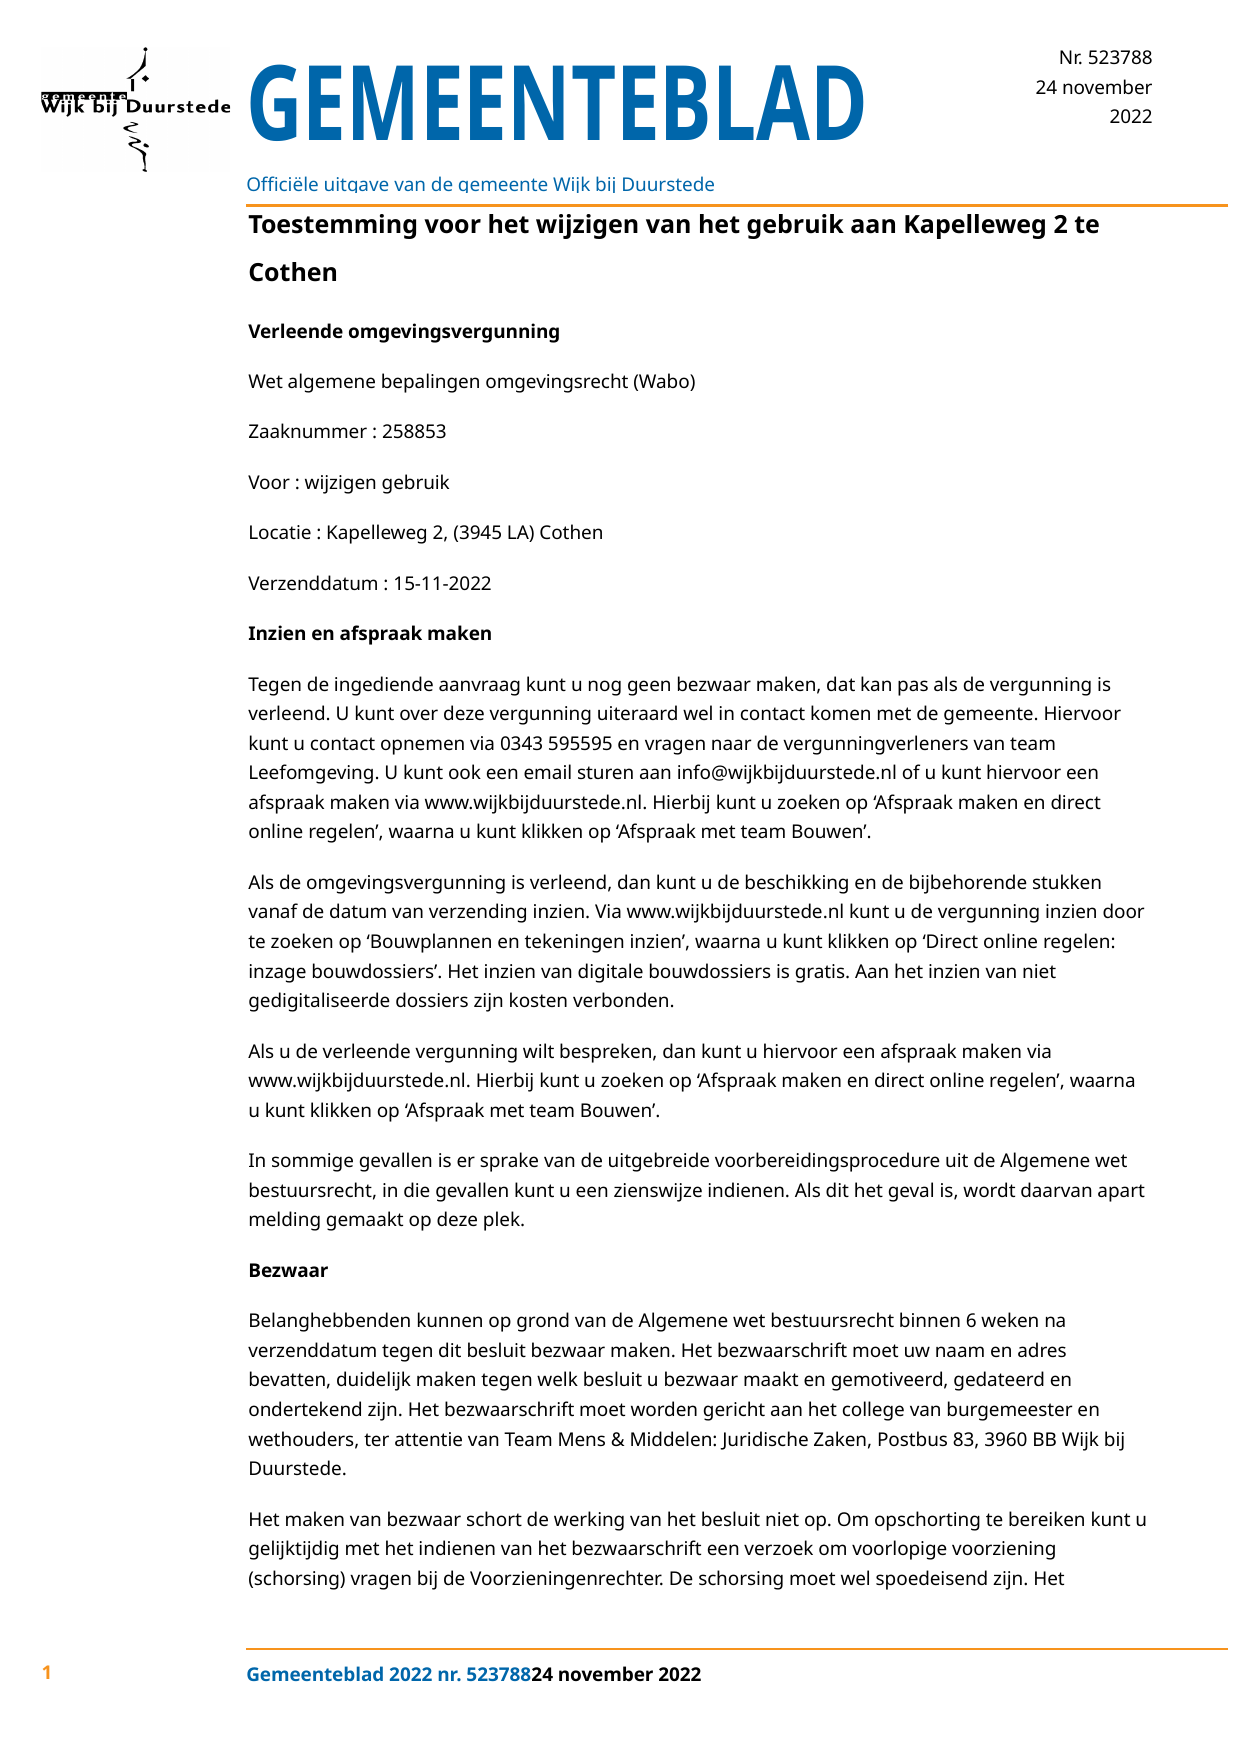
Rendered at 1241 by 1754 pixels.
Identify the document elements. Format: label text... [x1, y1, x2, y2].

text Wet algemene bepalingen omgevingsrecht (Wabo) [248, 368, 1152, 394]
picture [41, 47, 231, 172]
text Bezwaar [248, 1257, 1152, 1283]
text Belanghebbenden kunnen op grond van de Algemene wet bestuursrecht binnen 6 weken na verzenddatum tegen dit besluit bezwaar maken. Het bezwaarschrift moet uw naam en adres bevatten, duidelijk maken tegen welk besluit u bezwaar maakt en gemotiveerd, gedateerd en ondertekend zijn. Het bezwaarschrift moet worden gericht aan het college van burgemeester en wethouders, ter attentie van Team Mens & Middelen: Juridische Zaken, Postbus 83, 3960 BB Wijk bij Duurstede. [248, 1307, 1152, 1481]
text In sommige gevallen is er sprake van de uitgebreide voorbereidingsprocedure uit de Algemene wet bestuursrecht, in die gevallen kunt u een zienswijze indienen. Als dit het geval is, wordt daarvan apart melding gemaakt op deze plek. [248, 1147, 1152, 1232]
text Toestemming voor het wijzigen van het gebruik aan Kapelleweg 2 te Cothen [248, 207, 1152, 288]
text Als u de verleende vergunning wilt bespreken, dan kunt u hiervoor een afspraak maken via www.wijkbijduurstede.nl. Hierbij kunt u zoeken op ‘Afspraak maken en direct online regelen’, waarna u kunt klikken op ‘Afspraak met team Bouwen’. [248, 1038, 1152, 1123]
text Het maken van bezwaar schort de werking van het besluit niet op. Om opschorting te bereiken kunt u gelijktijdig met het indienen van het bezwaarschrift een verzoek om voorlopige voorziening (schorsing) vragen bij de Voorzieningenrechter. De schorsing moet wel spoedeisend zijn. Het [248, 1506, 1152, 1591]
text Zaaknummer : 258853 [248, 419, 1152, 444]
text Verleende omgevingsvergunning [248, 318, 1152, 344]
text Voor : wijzigen gebruik [248, 469, 1152, 495]
text Verzenddatum : 15-11-2022 [248, 570, 1152, 596]
text Locatie : Kapelleweg 2, (3945 LA) Cothen [248, 519, 1152, 545]
text Inzien en afspraak maken [248, 620, 1152, 646]
text Als de omgevingsvergunning is verleend, dan kunt u de beschikking en de bijbehorende stukken vanaf de datum van verzending inzien. Via www.wijkbijduurstede.nl kunt u de vergunning inzien door te zoeken op ‘Bouwplannen en tekeningen inzien’, waarna u kunt klikken op ‘Direct online regelen: inzage bouwdossiers’. Het inzien van digitale bouwdossiers is gratis. Aan het inzien van niet gedigitaliseerde dossiers zijn kosten verbonden. [248, 869, 1152, 1013]
text Tegen de ingediende aanvraag kunt u nog geen bezwaar maken, dat kan pas als de vergunning is verleend. U kunt over deze vergunning uiteraard wel in contact komen met de gemeente. Hiervoor kunt u contact opnemen via 0343 595595 en vragen naar de vergunningverleners van team Leefomgeving. U kunt ook een email sturen aan info@wijkbijduurstede.nl of u kunt hiervoor een afspraak maken via www.wijkbijduurstede.nl. Hierbij kunt u zoeken op ‘Afspraak maken en direct online regelen’, waarna u kunt klikken op ‘Afspraak met team Bouwen’. [248, 671, 1152, 844]
